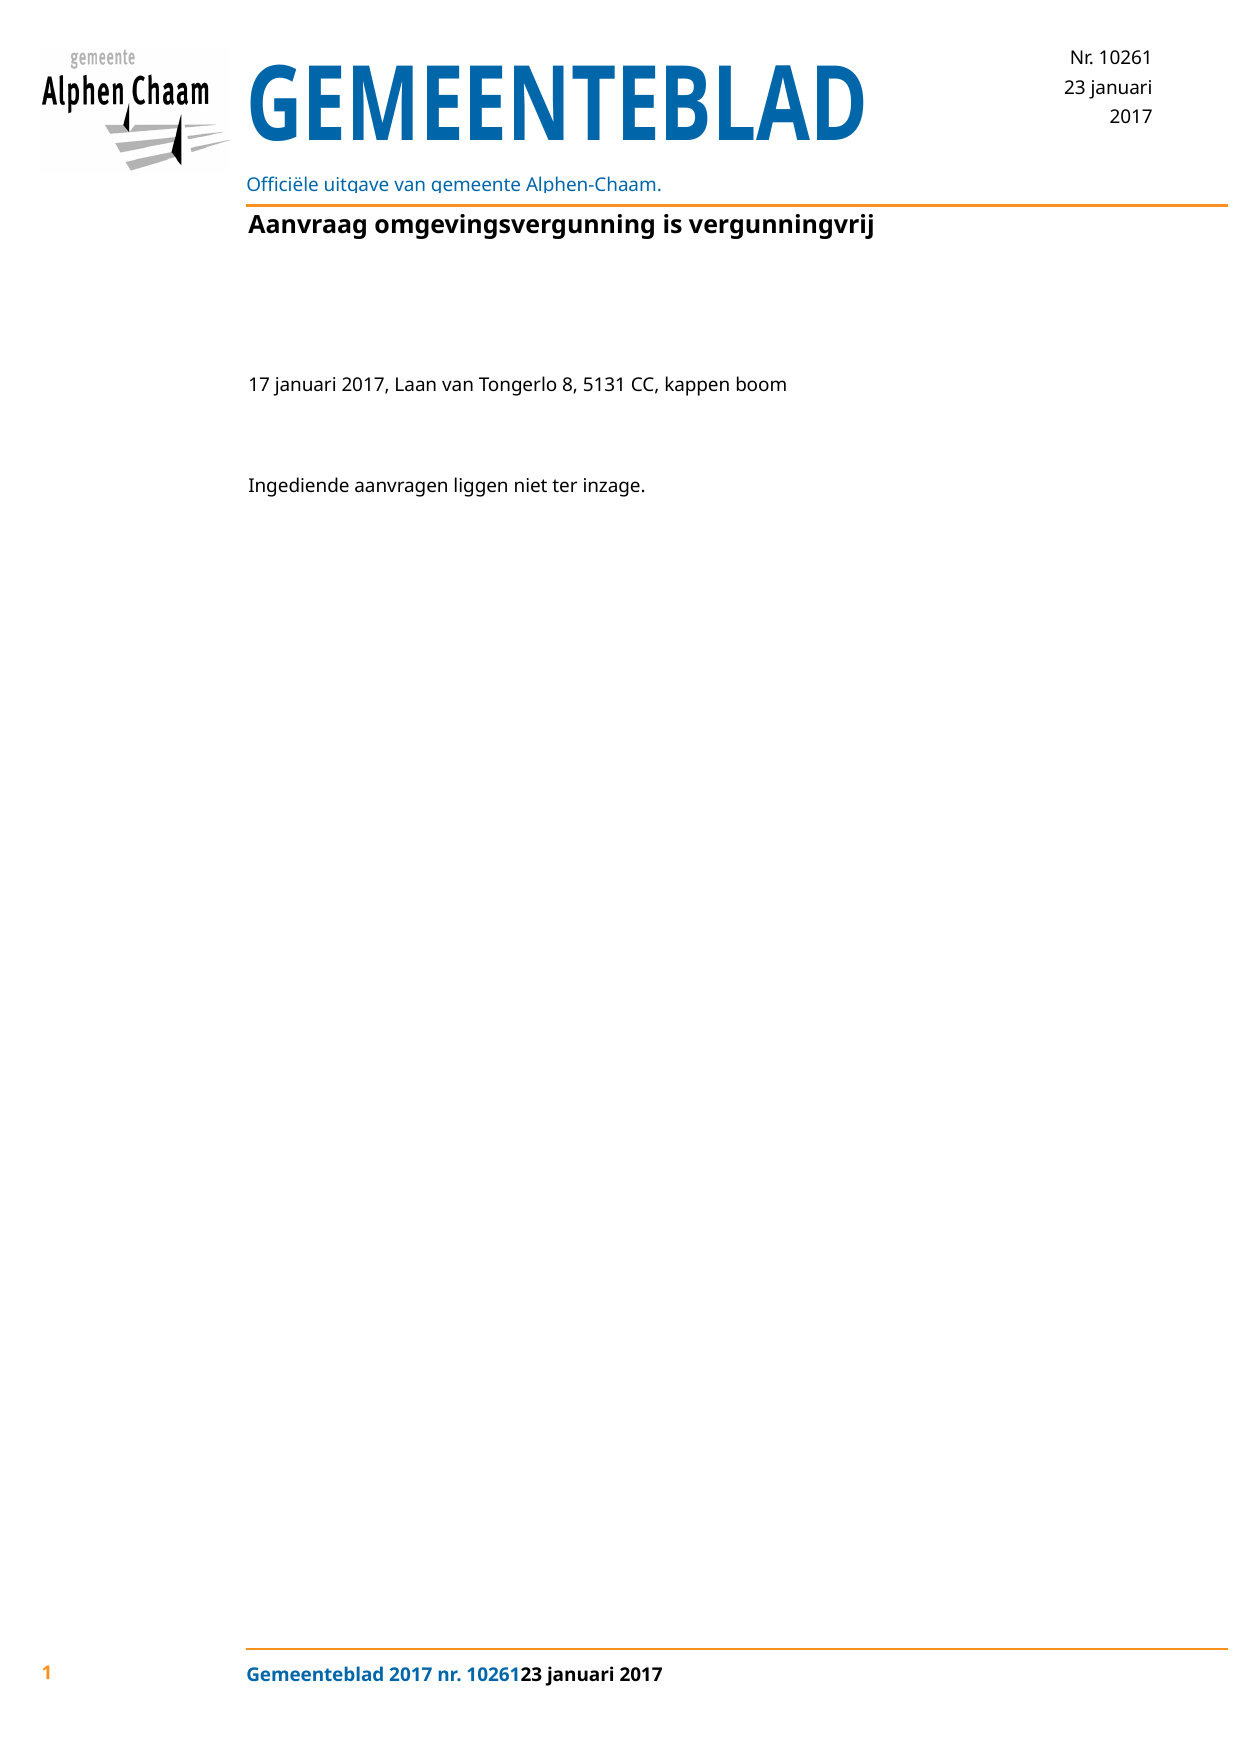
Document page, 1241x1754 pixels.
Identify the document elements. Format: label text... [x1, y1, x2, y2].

picture [41, 47, 231, 172]
text Ingediende aanvragen liggen niet ter inzage. [248, 472, 1152, 498]
text Aanvraag omgevingsvergunning is vergunningvrij [248, 207, 1152, 241]
text 17 januari 2017, Laan van Tongerlo 8, 5131 CC, kappen boom [248, 371, 1152, 397]
